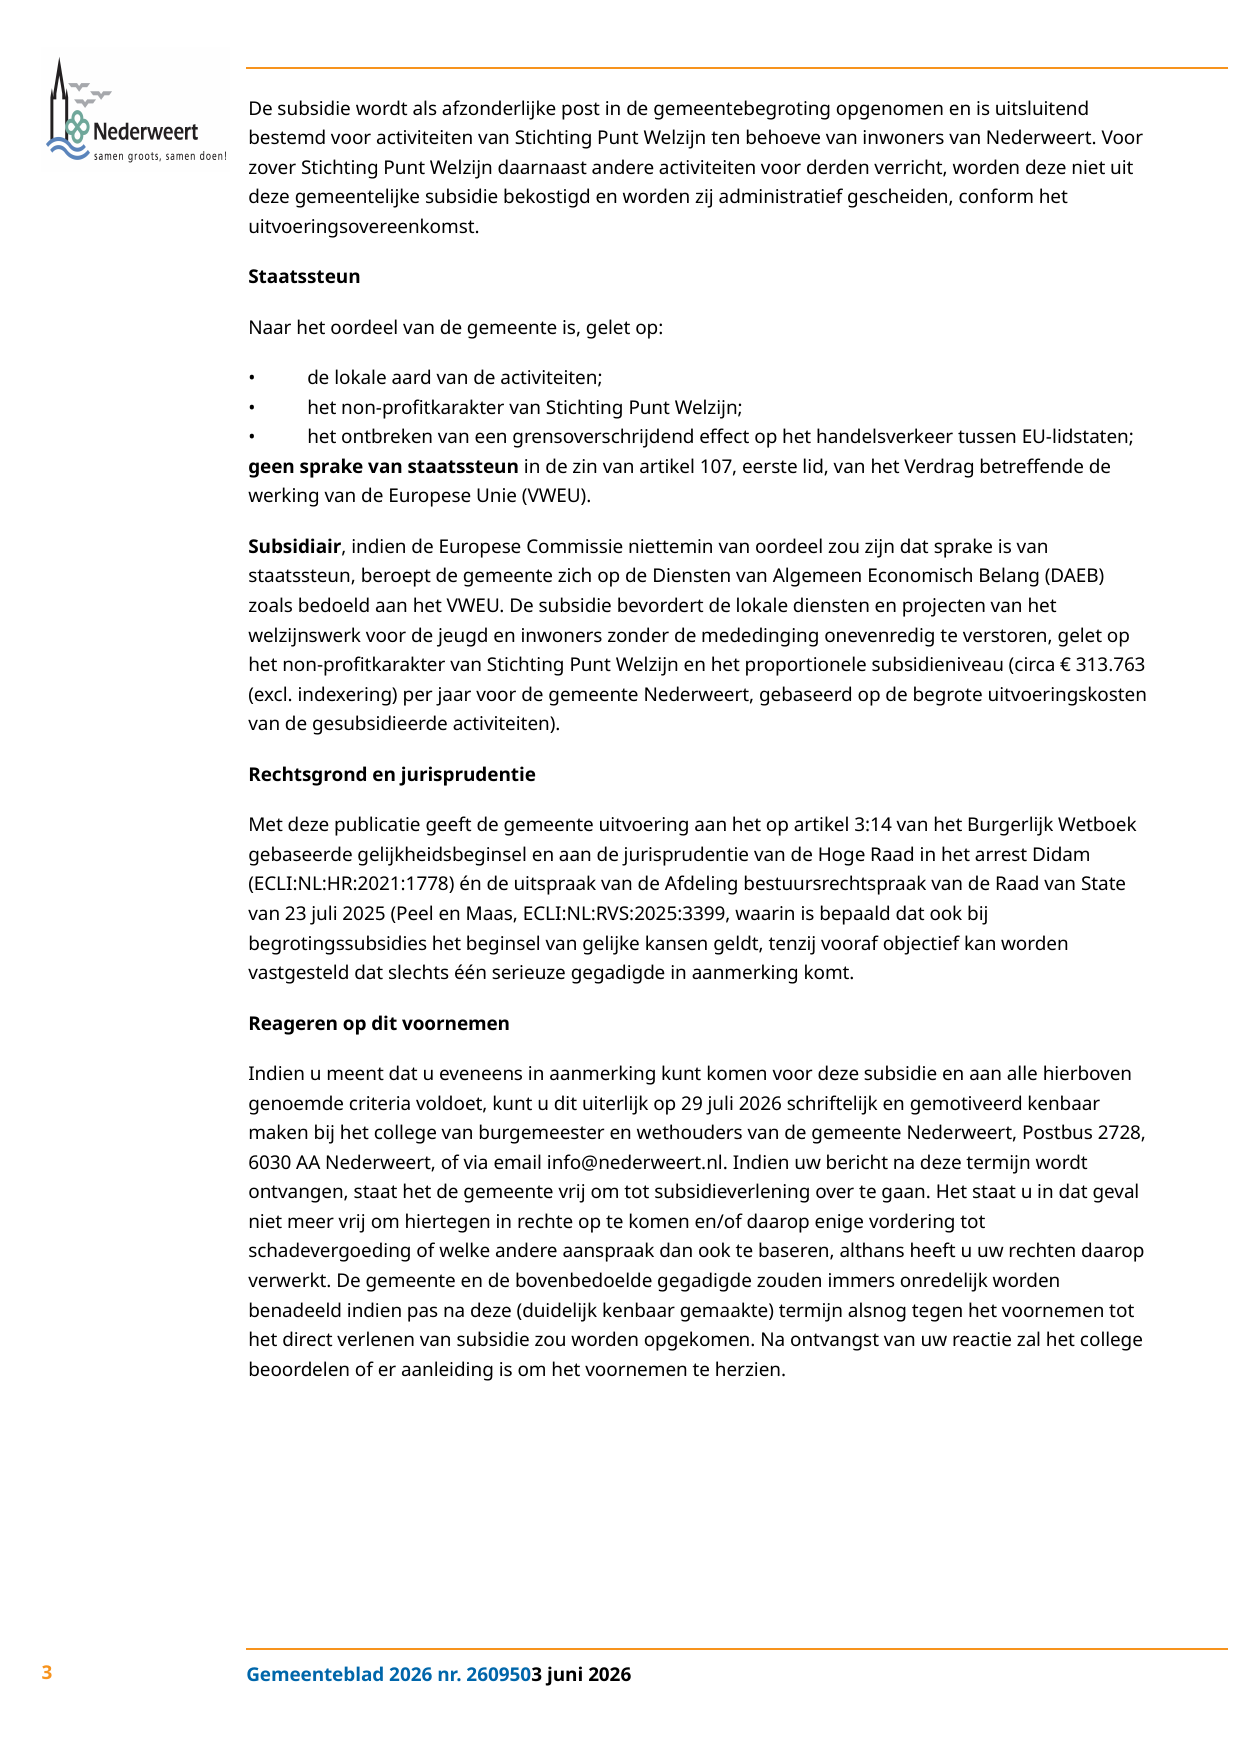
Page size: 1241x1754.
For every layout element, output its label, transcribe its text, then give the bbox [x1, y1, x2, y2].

picture [41, 47, 231, 172]
text Met deze publicatie geeft de gemeente uitvoering aan het op artikel 3:14 van het Burgerlijk Wetboek gebaseerde gelijkheidsbeginsel en aan de jurisprudentie van de Hoge Raad in het arrest Didam (ECLI:NL:HR:2021:1778) én de uitspraak van de Afdeling bestuursrechtspraak van de Raad van State van 23 juli 2025 (Peel en Maas, ECLI:NL:RVS:2025:3399, waarin is bepaald dat ook bij begrotingssubsidies het beginsel van gelijke kansen geldt, tenzij vooraf objectief kan worden vastgesteld dat slechts één serieuze gegadigde in aanmerking komt. [248, 811, 1152, 985]
text Staatssteun [248, 263, 1152, 289]
text Subsidiair, indien de Europese Commissie niettemin van oordeel zou zijn dat sprake is van staatssteun, beroept de gemeente zich op de Diensten van Algemeen Economisch Belang (DAEB) zoals bedoeld aan het VWEU. De subsidie bevordert de lokale diensten en projecten van het welzijnswerk voor de jeugd en inwoners zonder de mededinging onevenredig te verstoren, gelet op het non-profitkarakter van Stichting Punt Welzijn en het proportionele subsidieniveau (circa € 313.763 (excl. indexering) per jaar voor de gemeente Nederweert, gebaseerd op de begrote uitvoeringskosten van de gesubsidieerde activiteiten). [248, 533, 1152, 736]
text Naar het oordeel van de gemeente is, gelet op: [248, 314, 1152, 340]
text geen sprake van staatssteun in de zin van artikel 107, eerste lid, van het Verdrag betreffende de werking van de Europese Unie (VWEU). [248, 453, 1152, 508]
text De subsidie wordt als afzonderlijke post in de gemeentebegroting opgenomen en is uitsluitend bestemd voor activiteiten van Stichting Punt Welzijn ten behoeve van inwoners van Nederweert. Voor zover Stichting Punt Welzijn daarnaast andere activiteiten voor derden verricht, worden deze niet uit deze gemeentelijke subsidie bekostigd en worden zij administratief gescheiden, conform het uitvoeringsovereenkomst. [248, 95, 1152, 239]
list de lokale aard van de activiteiten; [248, 364, 1152, 390]
text Rechtsgrond en jurisprudentie [248, 761, 1152, 787]
text Indien u meent dat u eveneens in aanmerking kunt komen voor deze subsidie en aan alle hierboven genoemde criteria voldoet, kunt u dit uiterlijk op 29 juli 2026 schriftelijk en gemotiveerd kenbaar maken bij het college van burgemeester en wethouders van de gemeente Nederweert, Postbus 2728, 6030 AA Nederweert, of via email info@nederweert.nl. Indien uw bericht na deze termijn wordt ontvangen, staat het de gemeente vrij om tot subsidieverlening over te gaan. Het staat u in dat geval niet meer vrij om hiertegen in rechte op te komen en/of daarop enige vordering tot schadevergoeding of welke andere aanspraak dan ook te baseren, althans heeft u uw rechten daarop verwerkt. De gemeente en de bovenbedoelde gegadigde zouden immers onredelijk worden benadeeld indien pas na deze (duidelijk kenbaar gemaakte) termijn alsnog tegen het voornemen tot het direct verlenen van subsidie zou worden opgekomen. Na ontvangst van uw reactie zal het college beoordelen of er aanleiding is om het voornemen te herzien. [248, 1060, 1152, 1382]
list het ontbreken van een grensoverschrijdend effect op het handelsverkeer tussen EU-lidstaten; [248, 423, 1152, 449]
text Reageren op dit voornemen [248, 1010, 1152, 1036]
list het non-profitkarakter van Stichting Punt Welzijn; [248, 394, 1152, 420]
